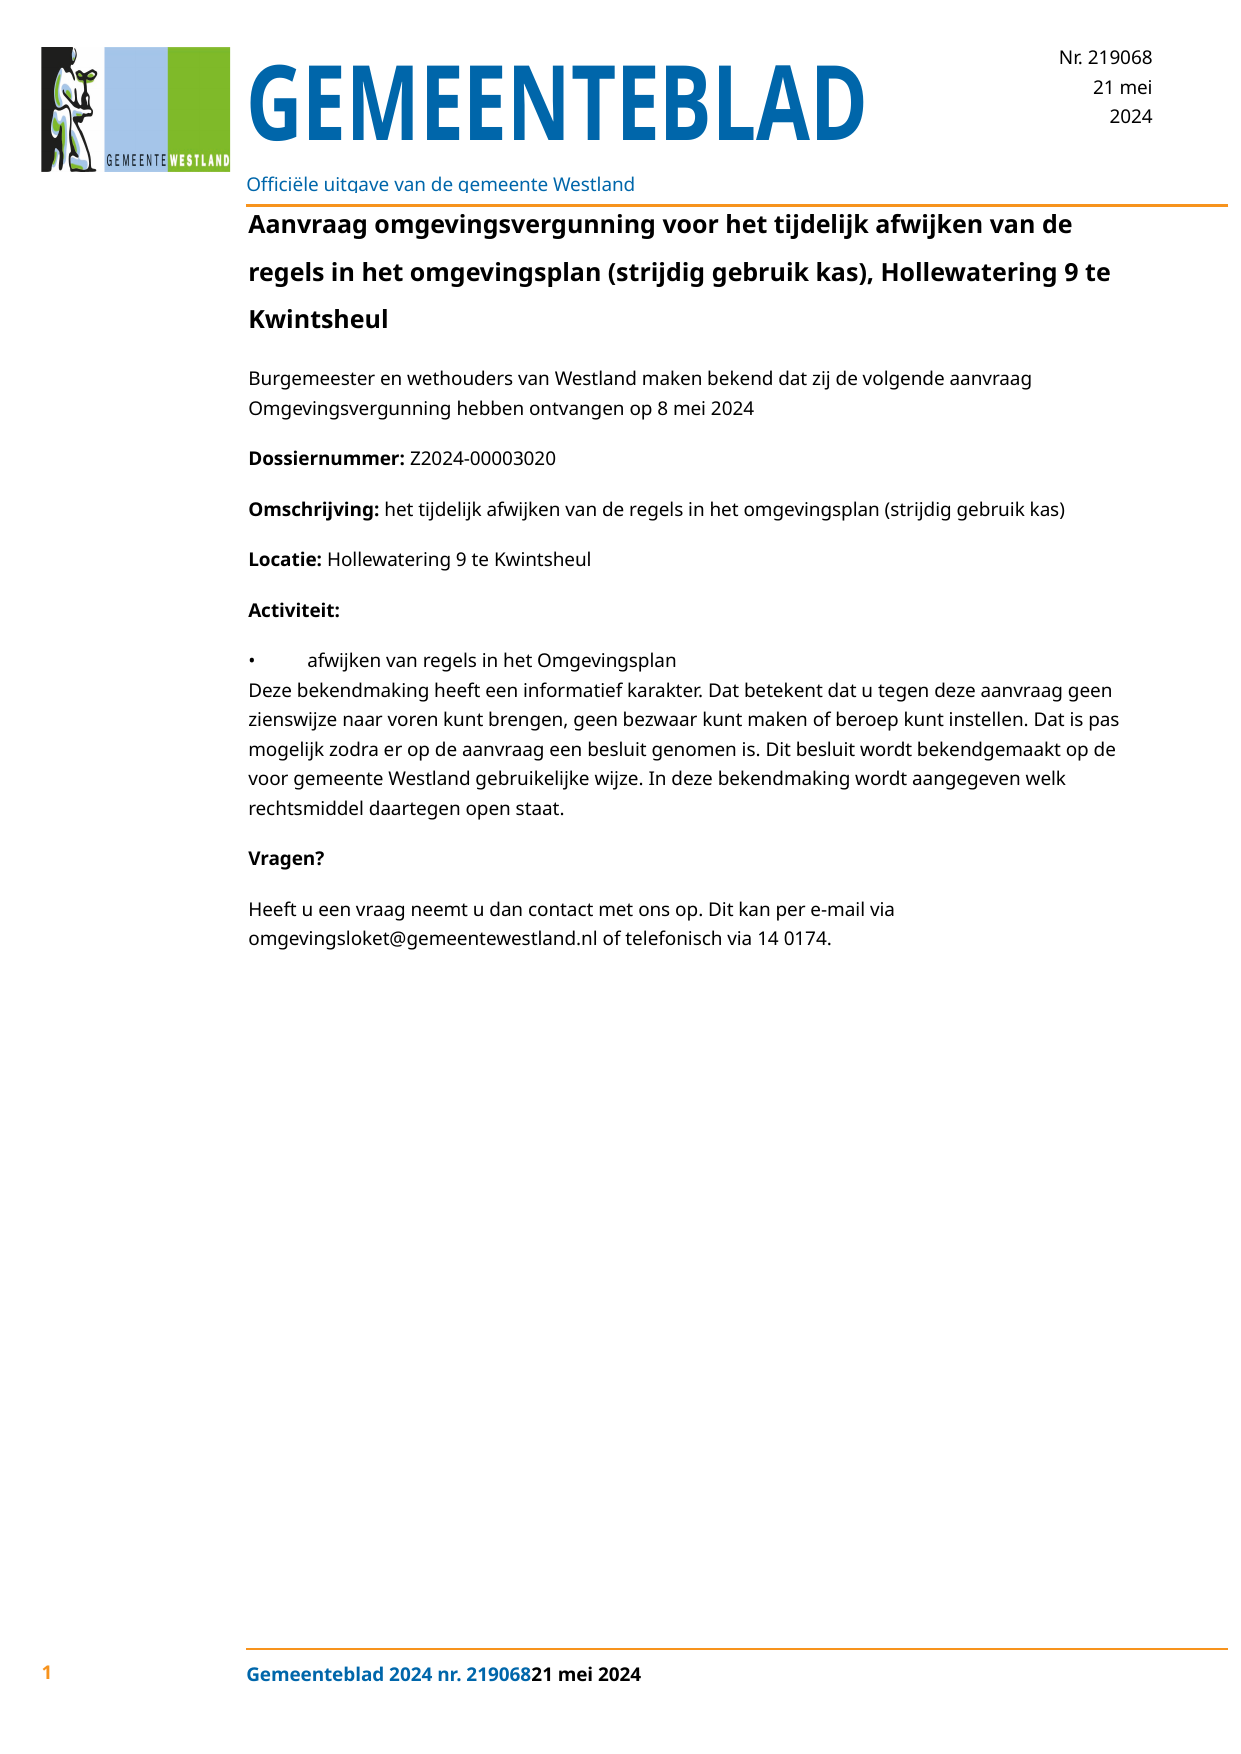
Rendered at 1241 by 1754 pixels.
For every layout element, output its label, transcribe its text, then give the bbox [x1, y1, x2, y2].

text Omschrijving: het tijdelijk afwijken van de regels in het omgevingsplan (strijdig gebruik kas) [248, 496, 1152, 522]
text Aanvraag omgevingsvergunning voor het tijdelijk afwijken van de regels in het omgevingsplan (strijdig gebruik kas), Hollewatering 9 te Kwintsheul [248, 207, 1152, 336]
text Locatie: Hollewatering 9 te Kwintsheul [248, 546, 1152, 572]
text Dossiernummer: Z2024-00003020 [248, 446, 1152, 471]
text Deze bekendmaking heeft een informatief karakter. Dat betekent dat u tegen deze aanvraag geen zienswijze naar voren kunt brengen, geen bezwaar kunt maken of beroep kunt instellen. Dat is pas mogelijk zodra er op de aanvraag een besluit genomen is. Dit besluit wordt bekendgemaakt op de voor gemeente Westland gebruikelijke wijze. In deze bekendmaking wordt aangegeven welk rechtsmiddel daartegen open staat. [248, 677, 1152, 821]
text Heeft u een vraag neemt u dan contact met ons op. Dit kan per e-mail via omgevingsloket@gemeentewestland.nl of telefonisch via 14 0174. [248, 896, 1152, 951]
list afwijken van regels in het Omgevingsplan [248, 647, 1152, 673]
text Burgemeester en wethouders van Westland maken bekend dat zij de volgende aanvraag Omgevingsvergunning hebben ontvangen op 8 mei 2024 [248, 366, 1152, 421]
picture [41, 47, 231, 172]
text Vragen? [248, 846, 1152, 871]
text Activiteit: [248, 597, 1152, 622]
